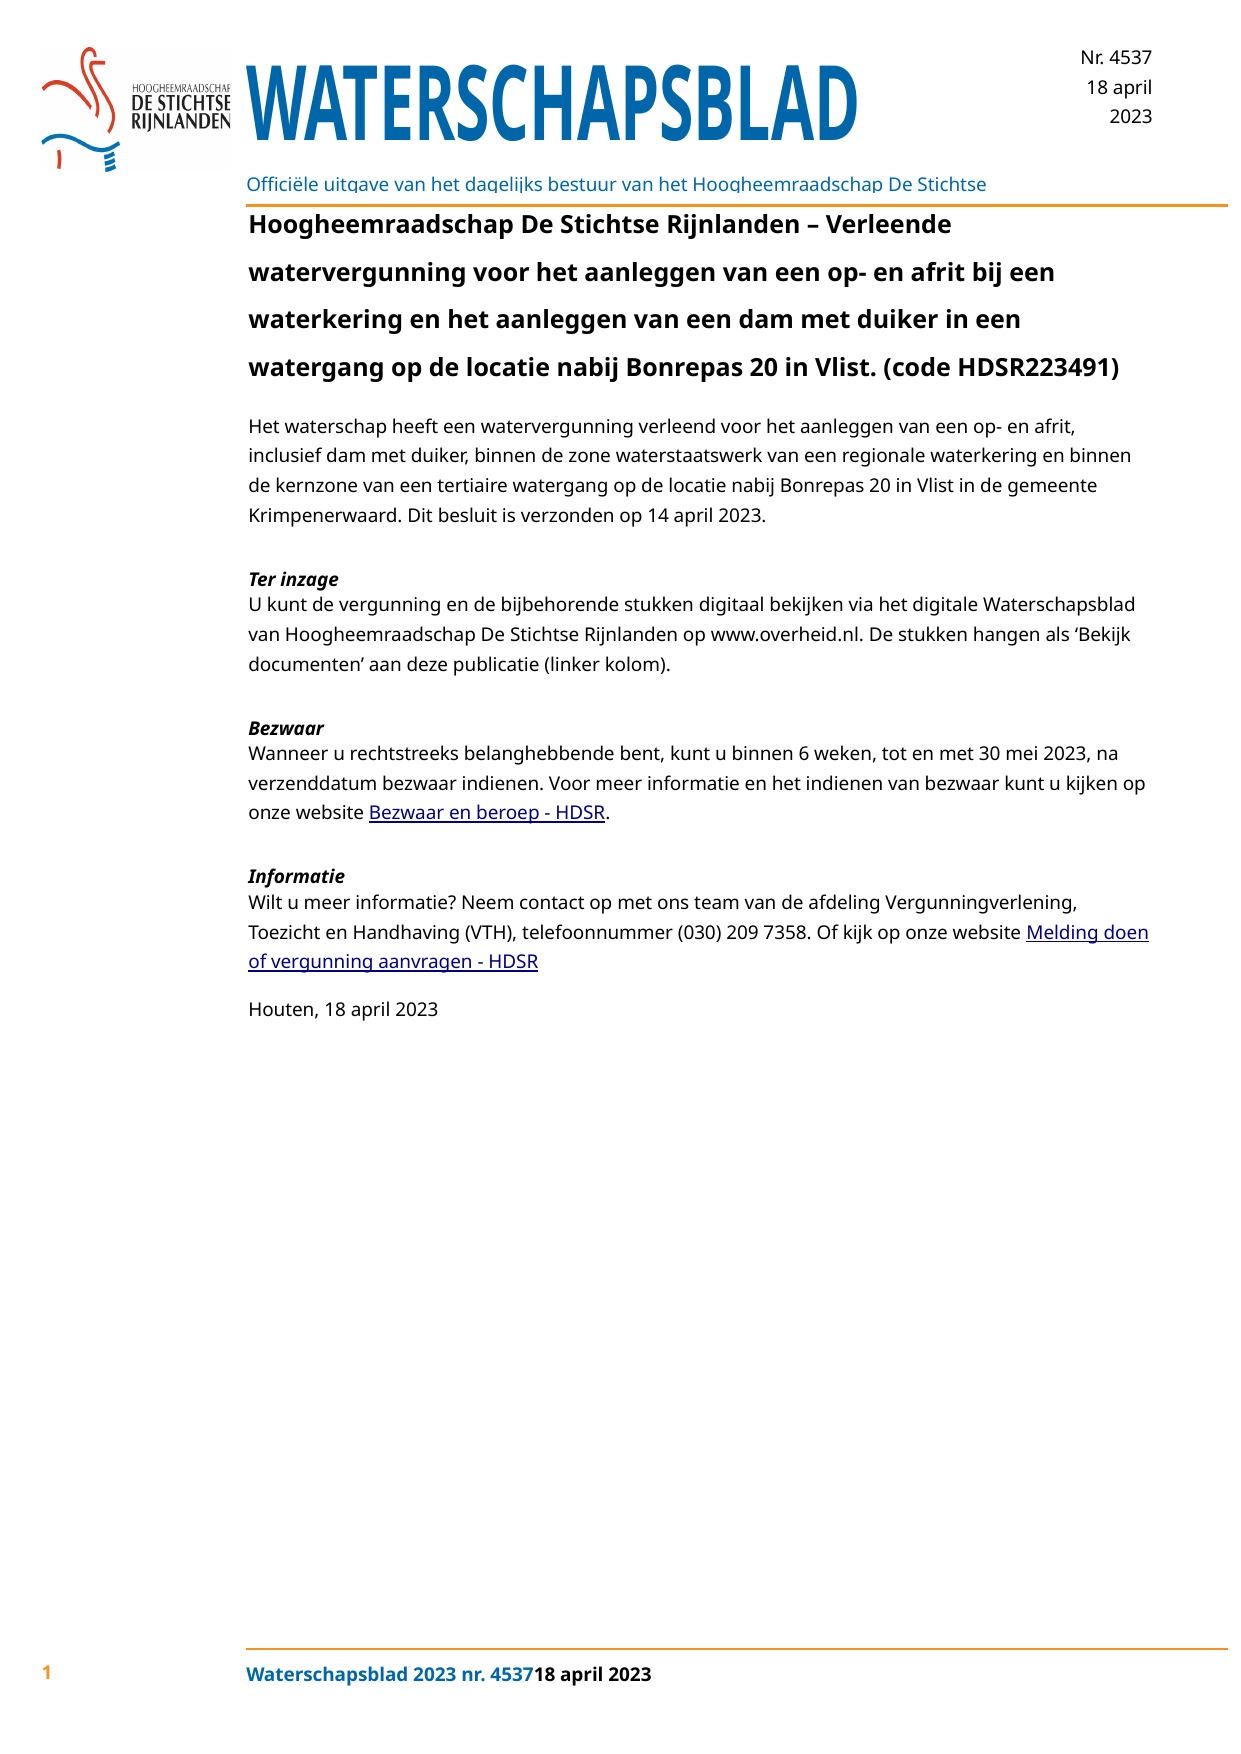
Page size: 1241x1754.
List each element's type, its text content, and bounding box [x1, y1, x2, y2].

text Houten, 18 april 2023 [248, 996, 1152, 1022]
text U kunt de vergunning en de bijbehorende stukken digitaal bekijken via het digitale Waterschapsblad van Hoogheemraadschap De Stichtse Rijnlanden op www.overheid.nl. De stukken hangen als ‘Bekijk documenten’ aan deze publicatie (linker kolom). [248, 592, 1152, 676]
text Ter inzage [248, 566, 1152, 592]
text Wanneer u rechtstreeks belanghebbende bent, kunt u binnen 6 weken, tot en met 30 mei 2023, na verzenddatum bezwaar indienen. Voor meer informatie en het indienen van bezwaar kunt u kijken op onze website Bezwaar en beroep - HDSR. [248, 740, 1152, 825]
picture [41, 47, 231, 172]
text Informatie [248, 863, 1152, 889]
text Hoogheemraadschap De Stichtse Rijnlanden – Verleende watervergunning voor het aanleggen van een op- en afrit bij een waterkering en het aanleggen van een dam met duiker in een watergang op de locatie nabij Bonrepas 20 in Vlist. (code HDSR223491) [248, 207, 1152, 384]
text Wilt u meer informatie? Neem contact op met ons team van de afdeling Vergunningverlening, Toezicht en Handhaving (VTH), telefoonnummer (030) 209 7358. Of kijk op onze website Melding doen of vergunning aanvragen - HDSR [248, 889, 1152, 974]
text Het waterschap heeft een watervergunning verleend voor het aanleggen van een op- en afrit, inclusief dam met duiker, binnen de zone waterstaatswerk van een regionale waterkering en binnen de kernzone van een tertiaire watergang op de locatie nabij Bonrepas 20 in Vlist in de gemeente Krimpenerwaard. Dit besluit is verzonden op 14 april 2023. [248, 413, 1152, 528]
text Bezwaar [248, 715, 1152, 740]
